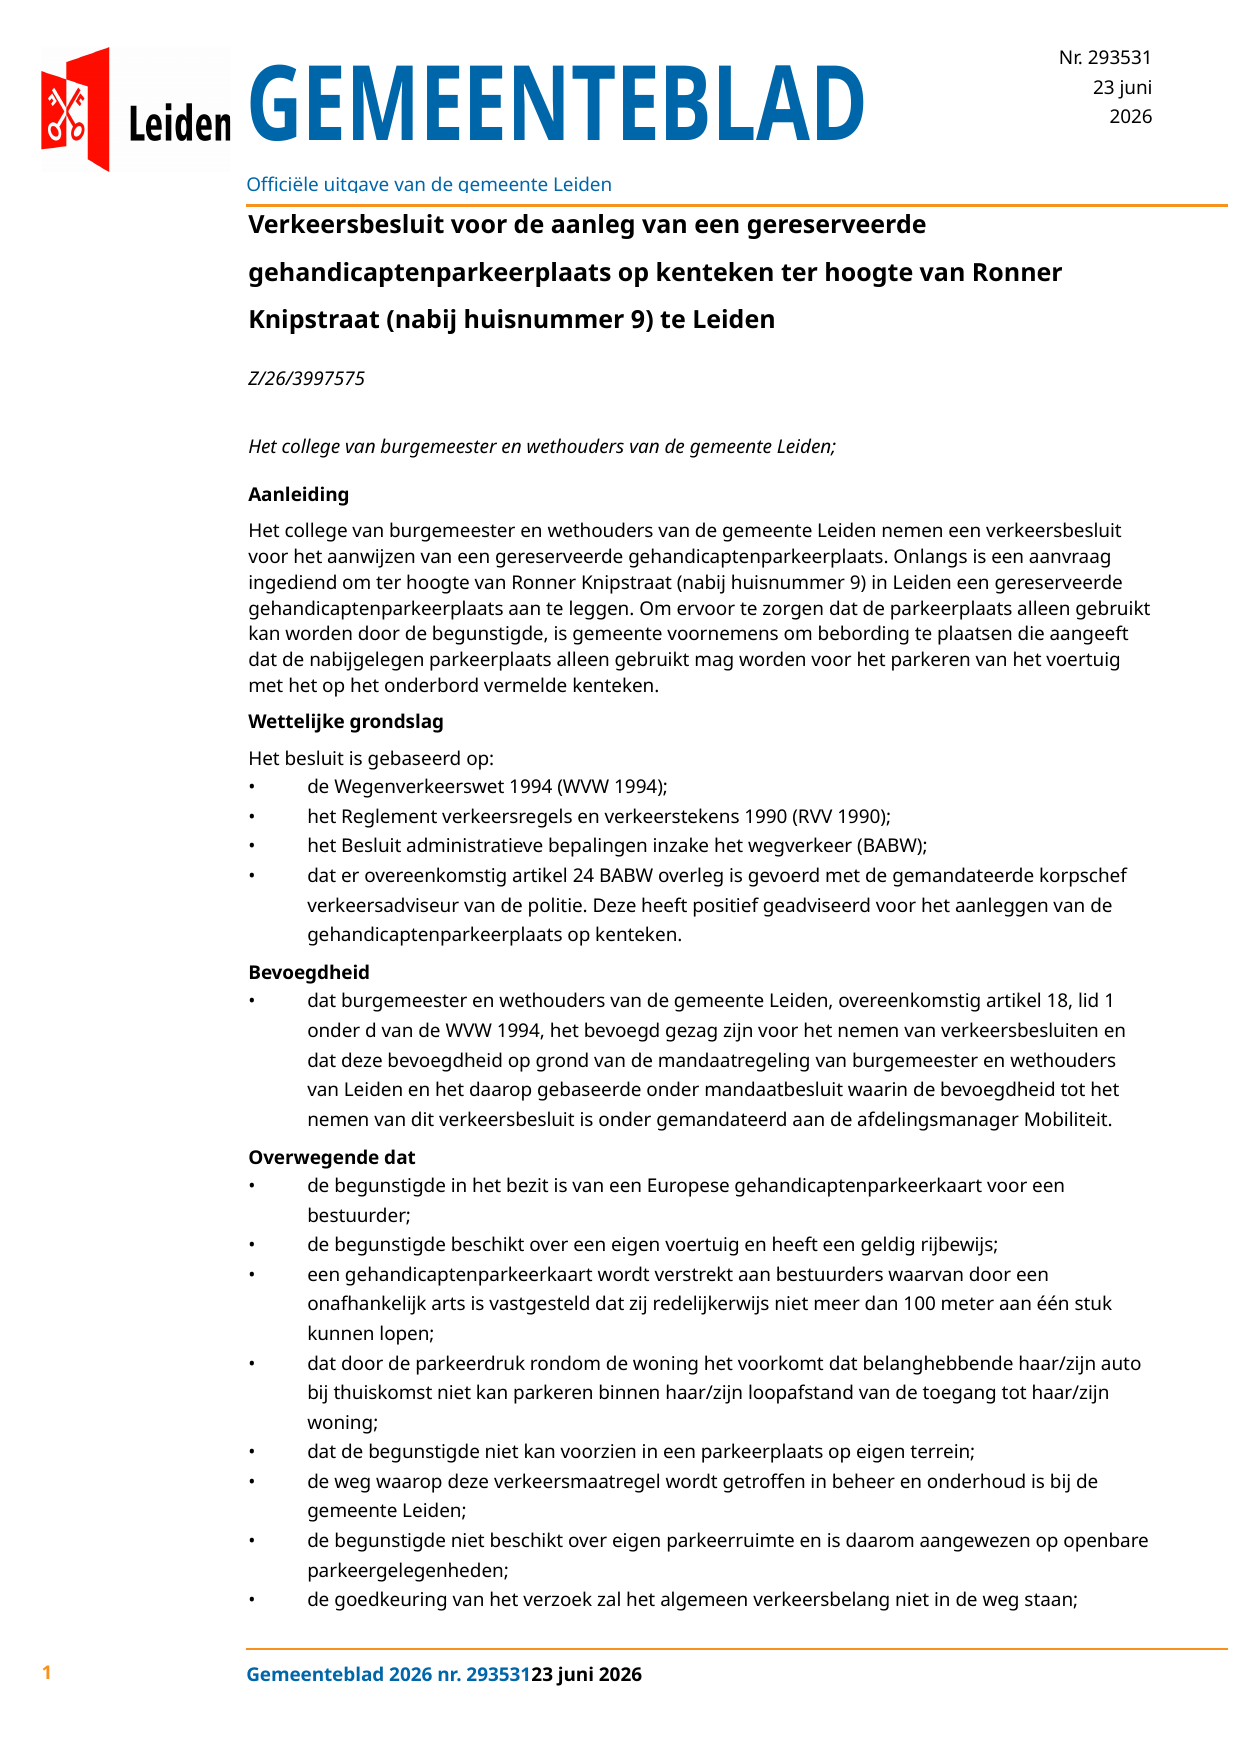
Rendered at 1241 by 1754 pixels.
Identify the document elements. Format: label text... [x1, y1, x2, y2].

list de begunstigde in het bezit is van een Europese gehandicaptenparkeerkaart voor een bestuurder; [248, 1172, 1152, 1228]
text Z/26/3997575 [248, 366, 1152, 391]
list een gehandicaptenparkeerkaart wordt verstrekt aan bestuurders waarvan door een onafhankelijk arts is vastgesteld dat zij redelijkerwijs niet meer dan 100 meter aan één stuk kunnen lopen; [248, 1261, 1152, 1346]
picture [41, 47, 231, 172]
list de weg waarop deze verkeersmaatregel wordt getroffen in beheer en onderhoud is bij de gemeente Leiden; [248, 1468, 1152, 1523]
text Het college van burgemeester en wethouders van de gemeente Leiden nemen een verkeersbesluit voor het aanwijzen van een gereserveerde gehandicaptenparkeerplaats. Onlangs is een aanvraag ingediend om ter hoogte van Ronner Knipstraat (nabij huisnummer 9) in Leiden een gereserveerde gehandicaptenparkeerplaats aan te leggen. Om ervoor te zorgen dat de parkeerplaats alleen gebruikt kan worden door de begunstigde, is gemeente voornemens om bebording te plaatsen die aangeeft dat de nabijgelegen parkeerplaats alleen gebruikt mag worden voor het parkeren van het voertuig met het op het onderbord vermelde kenteken. [248, 517, 1152, 698]
list dat door de parkeerdruk rondom de woning het voorkomt dat belanghebbende haar/zijn auto bij thuiskomst niet kan parkeren binnen haar/zijn loopafstand van de toegang tot haar/zijn woning; [248, 1350, 1152, 1435]
list de Wegenverkeerswet 1994 (WVW 1994); [248, 773, 1152, 799]
text Het besluit is gebaseerd op: [248, 745, 1152, 771]
text Overwegende dat [248, 1144, 1152, 1170]
list dat de begunstigde niet kan voorzien in een parkeerplaats op eigen terrein; [248, 1438, 1152, 1464]
list de begunstigde niet beschikt over eigen parkeerruimte en is daarom aangewezen op openbare parkeergelegenheden; [248, 1527, 1152, 1583]
list dat er overeenkomstig artikel 24 BABW overleg is gevoerd met de gemandateerde korpschef verkeersadviseur van de politie. Deze heeft positief geadviseerd voor het aanleggen van de gehandicaptenparkeerplaats op kenteken. [248, 862, 1152, 947]
list de goedkeuring van het verzoek zal het algemeen verkeersbelang niet in de weg staan; [248, 1586, 1152, 1612]
list het Reglement verkeersregels en verkeerstekens 1990 (RVV 1990); [248, 803, 1152, 829]
list dat burgemeester en wethouders van de gemeente Leiden, overeenkomstig artikel 18, lid 1 onder d van de WVW 1994, het bevoegd gezag zijn voor het nemen van verkeersbesluiten en dat deze bevoegdheid op grond van de mandaatregeling van burgemeester en wethouders van Leiden en het daarop gebaseerde onder mandaatbesluit waarin de bevoegdheid tot het nemen van dit verkeersbesluit is onder gemandateerd aan de afdelingsmanager Mobiliteit. [248, 988, 1152, 1132]
text Aanleiding [248, 481, 1152, 507]
text Wettelijke grondslag [248, 708, 1152, 734]
text Het college van burgemeester en wethouders van de gemeente Leiden; [248, 433, 1152, 459]
text Verkeersbesluit voor de aanleg van een gereserveerde gehandicaptenparkeerplaats op kenteken ter hoogte van Ronner Knipstraat (nabij huisnummer 9) te Leiden [248, 207, 1152, 336]
text Bevoegdheid [248, 959, 1152, 985]
list de begunstigde beschikt over een eigen voertuig en heeft een geldig rijbewijs; [248, 1231, 1152, 1257]
list het Besluit administratieve bepalingen inzake het wegverkeer (BABW); [248, 833, 1152, 858]
